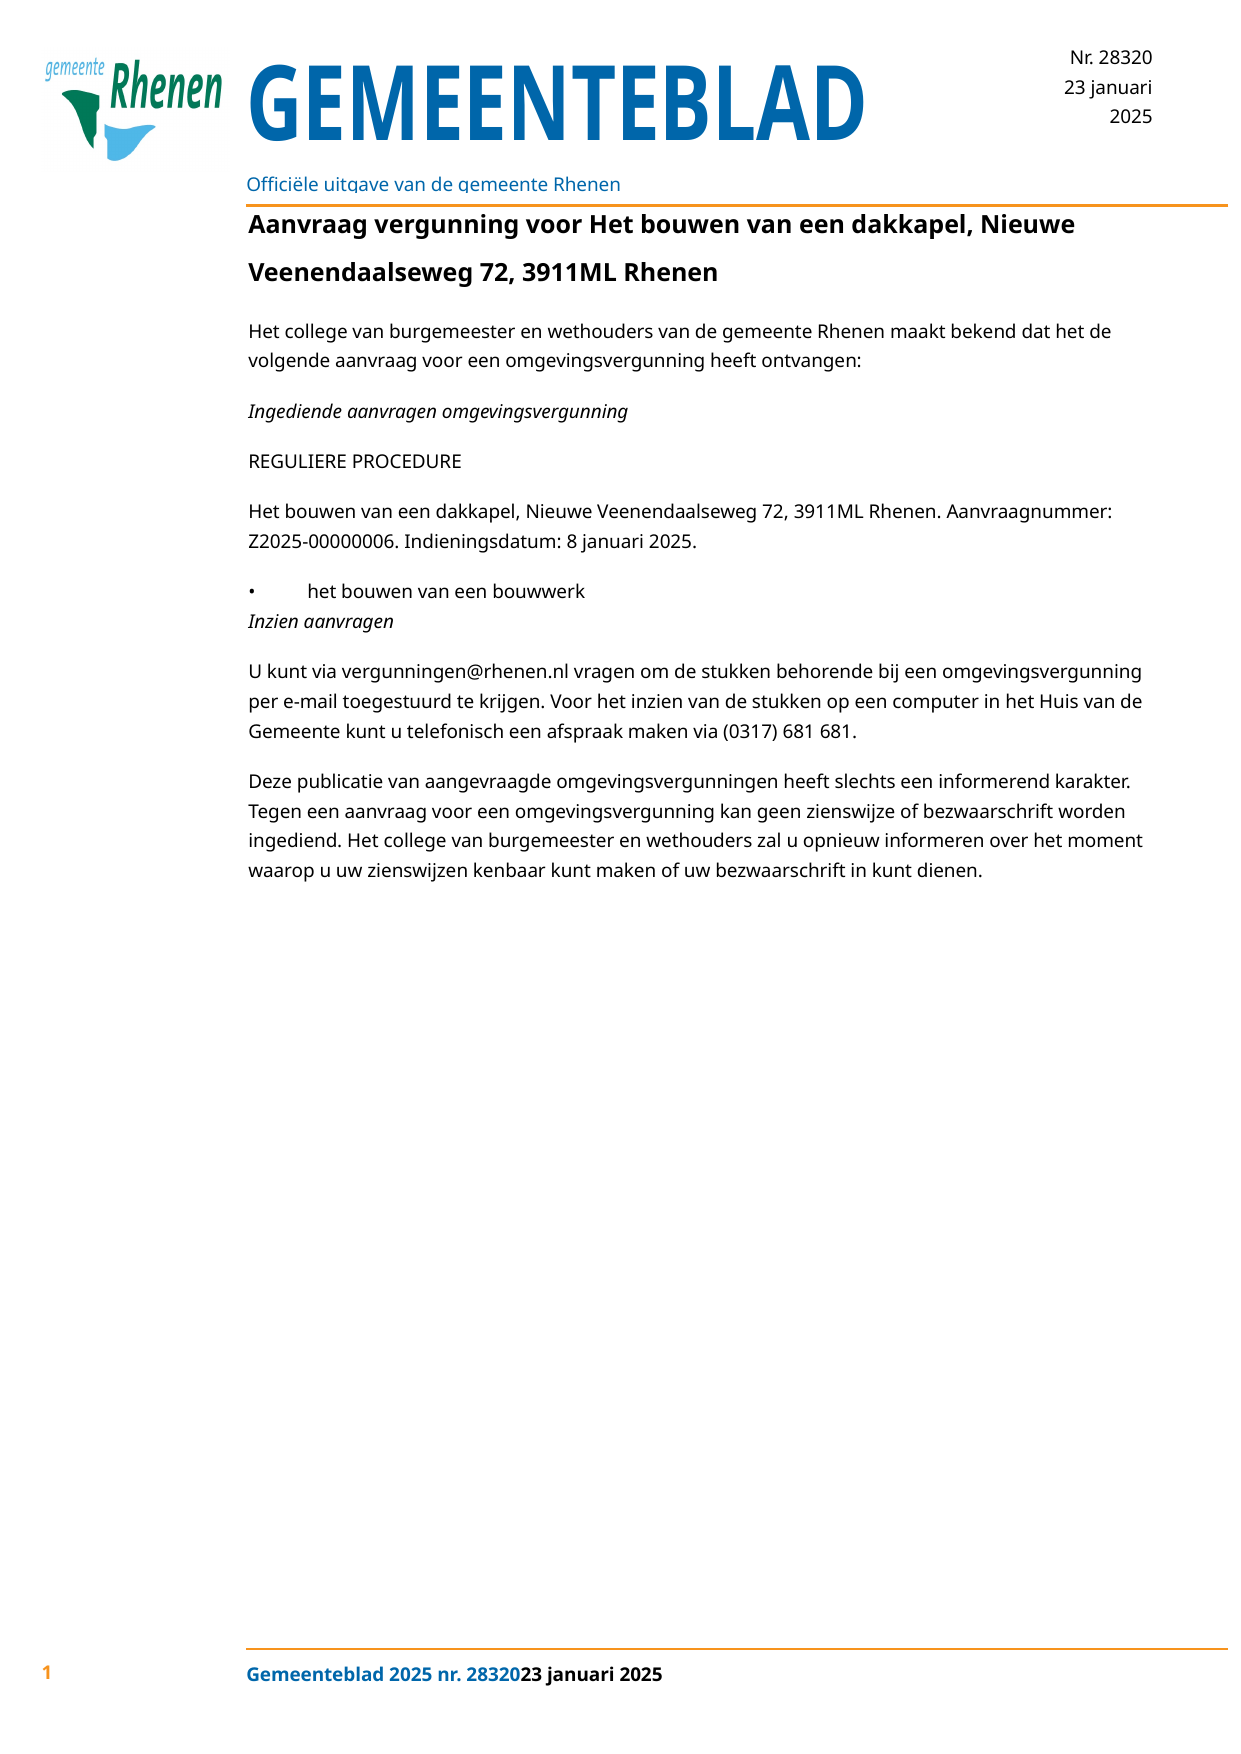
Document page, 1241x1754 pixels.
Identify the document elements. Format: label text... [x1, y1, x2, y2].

text Inzien aanvragen [248, 608, 1152, 634]
text Het college van burgemeester en wethouders van de gemeente Rhenen maakt bekend dat het de volgende aanvraag voor een omgevingsvergunning heeft ontvangen: [248, 318, 1152, 373]
list het bouwen van een bouwwerk [248, 579, 1152, 604]
text Deze publicatie van aangevraagde omgevingsvergunningen heeft slechts een informerend karakter. Tegen een aanvraag voor een omgevingsvergunning kan geen zienswijze of bezwaarschrift worden ingediend. Het college van burgemeester en wethouders zal u opnieuw informeren over het moment waarop u uw zienswijzen kenbaar kunt maken of uw bezwaarschrift in kunt dienen. [248, 768, 1152, 883]
text Aanvraag vergunning voor Het bouwen van een dakkapel, Nieuwe Veenendaalseweg 72, 3911ML Rhenen [248, 207, 1152, 288]
text Ingediende aanvragen omgevingsvergunning [248, 398, 1152, 424]
text REGULIERE PROCEDURE [248, 448, 1152, 474]
picture [41, 47, 231, 172]
text U kunt via vergunningen@rhenen.nl vragen om de stukken behorende bij een omgevingsvergunning per e-mail toegestuurd te krijgen. Voor het inzien van de stukken op een computer in het Huis van de Gemeente kunt u telefonisch een afspraak maken via (0317) 681 681. [248, 659, 1152, 744]
text Het bouwen van een dakkapel, Nieuwe Veenendaalseweg 72, 3911ML Rhenen. Aanvraagnummer: Z2025-00000006. Indieningsdatum: 8 januari 2025. [248, 499, 1152, 554]
